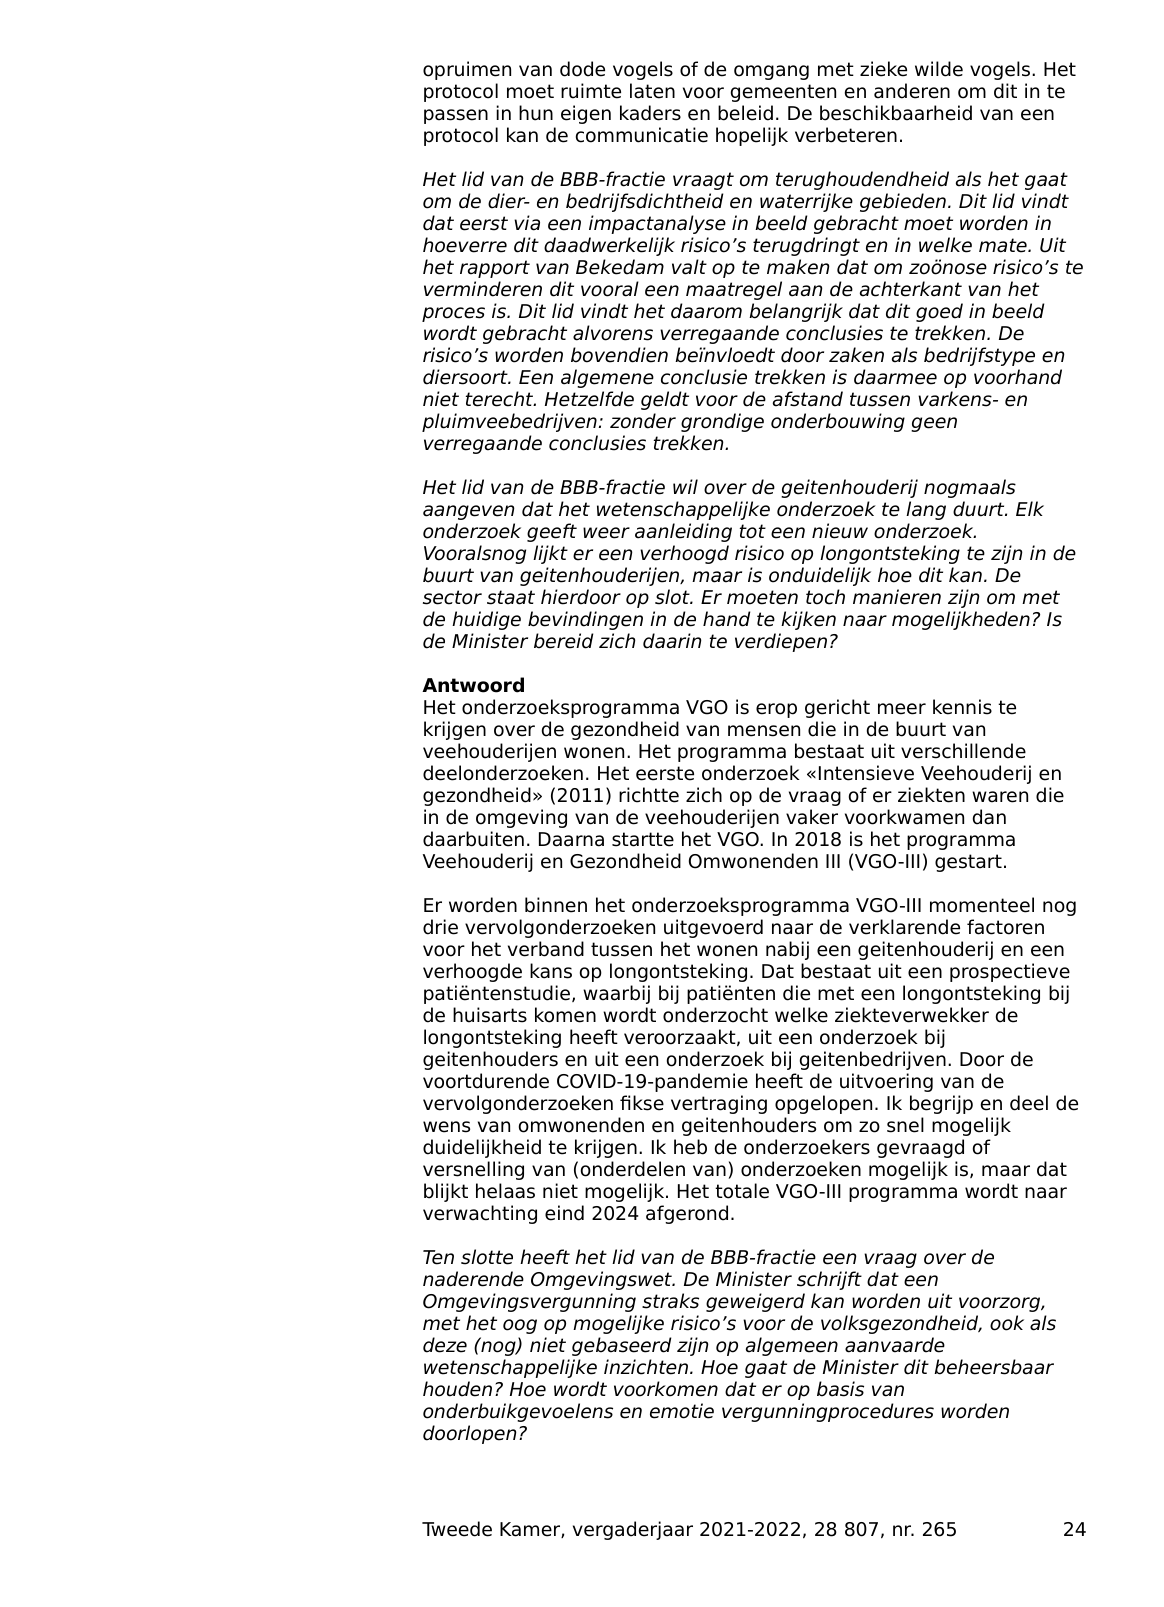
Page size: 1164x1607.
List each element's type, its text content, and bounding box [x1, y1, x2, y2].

text Het lid van de BBB-fractie wil over de geitenhouderij nogmaals aangeven dat het wetenschappelijke onderzoek te lang duurt. Elk onderzoek geeft weer aanleiding tot een nieuw onderzoek. Vooralsnog lijkt er een verhoogd risico op longontsteking te zijn in de buurt van geitenhouderijen, maar is onduidelijk hoe dit kan. De sector staat hierdoor op slot. Er moeten toch manieren zijn om met de huidige bevindingen in de hand te kijken naar mogelijkheden? Is de Minister bereid zich daarin te verdiepen? [422, 477, 1087, 653]
text Het onderzoeksprogramma VGO is erop gericht meer kennis te krijgen over de gezondheid van mensen die in de buurt van veehouderijen wonen. Het programma bestaat uit verschillende deelonderzoeken. Het eerste onderzoek «Intensieve Veehouderij en gezondheid» (2011) richtte zich op de vraag of er ziekten waren die in de omgeving van de veehouderijen vaker voorkwamen dan daarbuiten. Daarna startte het VGO. In 2018 is het programma Veehouderij en Gezondheid Omwonenden III (VGO-III) gestart. [422, 697, 1087, 873]
text Er worden binnen het onderzoeksprogramma VGO-III momenteel nog drie vervolgonderzoeken uitgevoerd naar de verklarende factoren voor het verband tussen het wonen nabij een geitenhouderij en een verhoogde kans op longontsteking. Dat bestaat uit een prospectieve patiëntenstudie, waarbij bij patiënten die met een longontsteking bij de huisarts komen wordt onderzocht welke ziekteverwekker de longontsteking heeft veroorzaakt, uit een onderzoek bij geitenhouders en uit een onderzoek bij geitenbedrijven. Door de voortdurende COVID-19-pandemie heeft de uitvoering van de vervolgonderzoeken fikse vertraging opgelopen. Ik begrijp en deel de wens van omwonenden en geitenhouders om zo snel mogelijk duidelijkheid te krijgen. Ik heb de onderzoekers gevraagd of versnelling van (onderdelen van) onderzoeken mogelijk is, maar dat blijkt helaas niet mogelijk. Het totale VGO-III programma wordt naar verwachting eind 2024 afgerond. [422, 895, 1087, 1225]
text opruimen van dode vogels of de omgang met zieke wilde vogels. Het protocol moet ruimte laten voor gemeenten en anderen om dit in te passen in hun eigen kaders en beleid. De beschikbaarheid van een protocol kan de communicatie hopelijk verbeteren. [422, 59, 1087, 147]
text Het lid van de BBB-fractie vraagt om terughoudendheid als het gaat om de dier- en bedrijfsdichtheid en waterrijke gebieden. Dit lid vindt dat eerst via een impactanalyse in beeld gebracht moet worden in hoeverre dit daadwerkelijk risico’s terugdringt en in welke mate. Uit het rapport van Bekedam valt op te maken dat om zoönose risico’s te verminderen dit vooral een maatregel aan de achterkant van het proces is. Dit lid vindt het daarom belangrijk dat dit goed in beeld wordt gebracht alvorens verregaande conclusies te trekken. De risico’s worden bovendien beïnvloedt door zaken als bedrijfstype en diersoort. Een algemene conclusie trekken is daarmee op voorhand niet terecht. Hetzelfde geldt voor de afstand tussen varkens- en pluimveebedrijven: zonder grondige onderbouwing geen verregaande conclusies trekken. [422, 169, 1087, 455]
text Ten slotte heeft het lid van de BBB-fractie een vraag over de naderende Omgevingswet. De Minister schrijft dat een Omgevingsvergunning straks geweigerd kan worden uit voorzorg, met het oog op mogelijke risico’s voor de volksgezondheid, ook als deze (nog) niet gebaseerd zijn op algemeen aanvaarde wetenschappelijke inzichten. Hoe gaat de Minister dit beheersbaar houden? Hoe wordt voorkomen dat er op basis van onderbuikgevoelens en emotie vergunningprocedures worden doorlopen? [422, 1247, 1087, 1445]
subtitle Antwoord [422, 675, 1087, 697]
